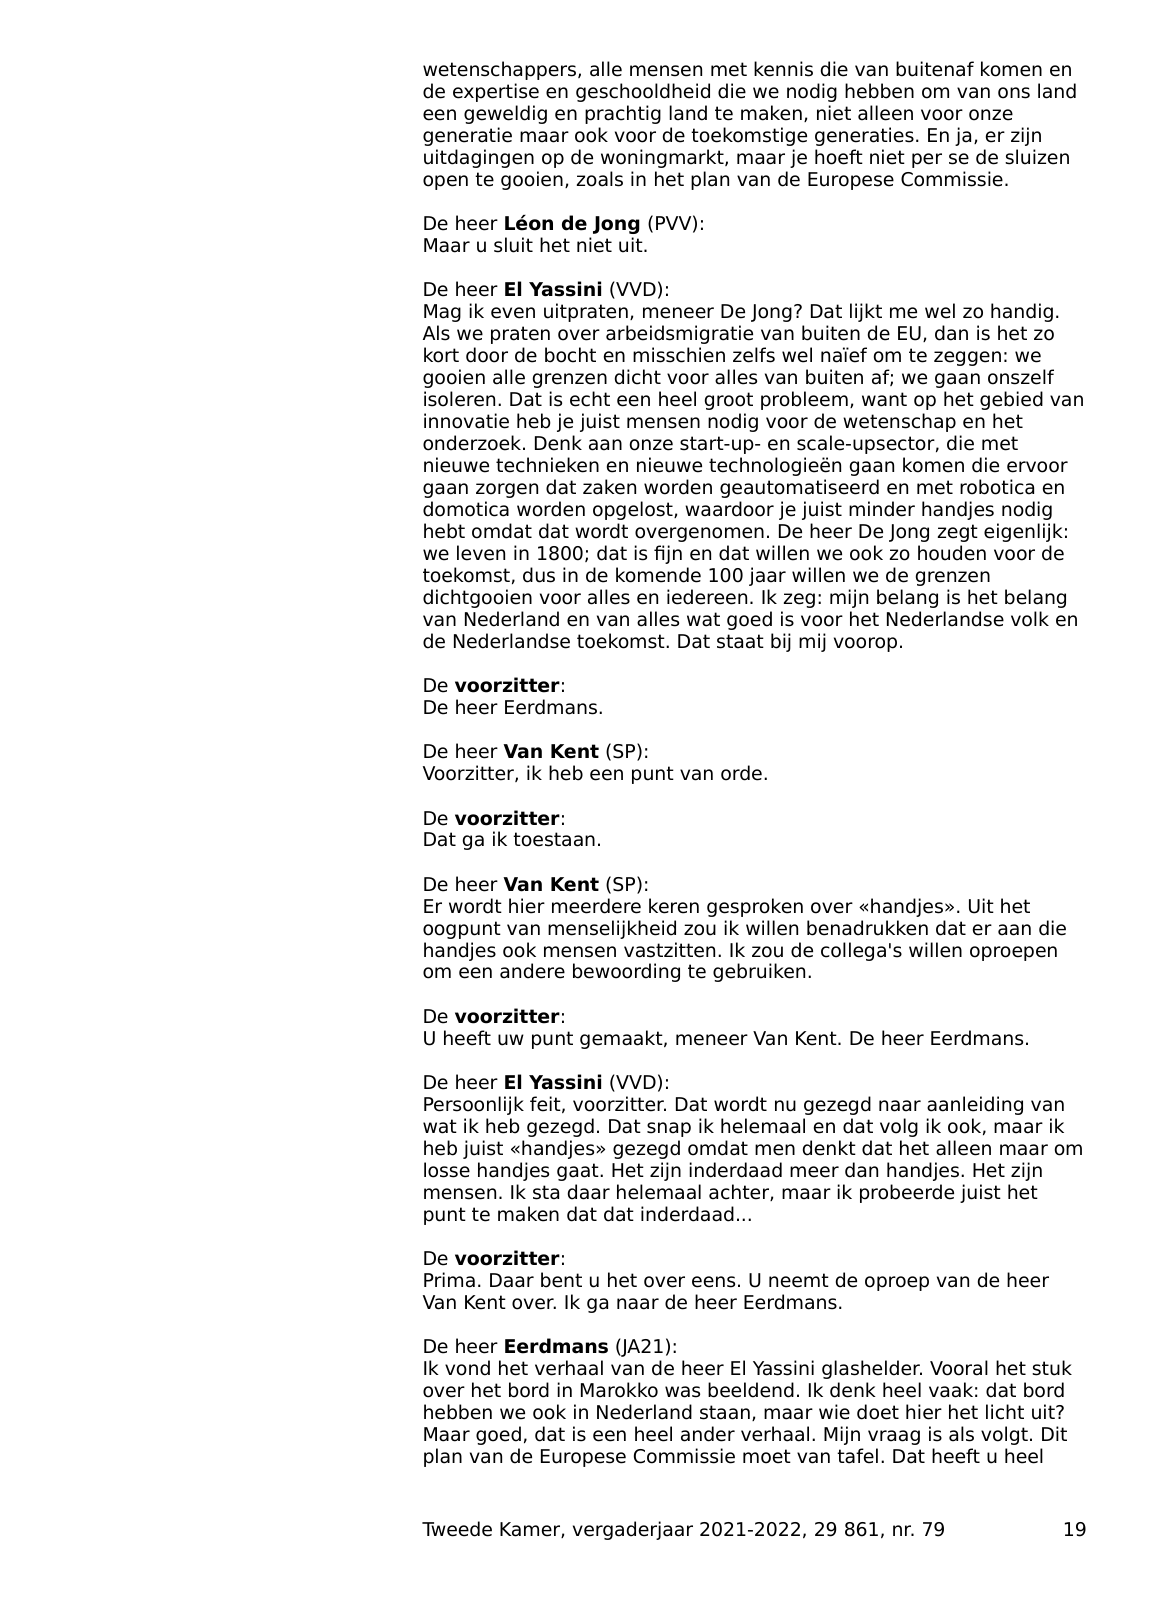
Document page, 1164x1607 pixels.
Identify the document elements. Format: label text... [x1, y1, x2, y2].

text Mag ik even uitpraten, meneer De Jong? Dat lijkt me wel zo handig. Als we praten over arbeidsmigratie van buiten de EU, dan is het zo kort door de bocht en misschien zelfs wel naïef om te zeggen: we gooien alle grenzen dicht voor alles van buiten af; we gaan onszelf isoleren. Dat is echt een heel groot probleem, want op het gebied van innovatie heb je juist mensen nodig voor de wetenschap en het onderzoek. Denk aan onze start-up- en scale-upsector, die met nieuwe technieken en nieuwe technologieën gaan komen die ervoor gaan zorgen dat zaken worden geautomatiseerd en met robotica en domotica worden opgelost, waardoor je juist minder handjes nodig hebt omdat dat wordt overgenomen. De heer De Jong zegt eigenlijk: we leven in 1800; dat is fijn en dat willen we ook zo houden voor de toekomst, dus in de komende 100 jaar willen we de grenzen dichtgooien voor alles en iedereen. Ik zeg: mijn belang is het belang van Nederland en van alles wat goed is voor het Nederlandse volk en de Nederlandse toekomst. Dat staat bij mij voorop. [422, 301, 1087, 653]
text Persoonlijk feit, voorzitter. Dat wordt nu gezegd naar aanleiding van wat ik heb gezegd. Dat snap ik helemaal en dat volg ik ook, maar ik heb juist «handjes» gezegd omdat men denkt dat het alleen maar om losse handjes gaat. Het zijn inderdaad meer dan handjes. Het zijn mensen. Ik sta daar helemaal achter, maar ik probeerde juist het punt te maken dat dat inderdaad... [422, 1094, 1087, 1226]
text Voorzitter, ik heb een punt van orde. [422, 763, 1087, 785]
text De heer Léon de Jong (PVV): [422, 213, 1087, 235]
text Maar u sluit het niet uit. [422, 235, 1087, 257]
text De heer El Yassini (VVD): [422, 279, 1087, 301]
text Dat ga ik toestaan. [422, 829, 1087, 851]
text De heer Van Kent (SP): [422, 873, 1087, 896]
text De heer El Yassini (VVD): [422, 1072, 1087, 1094]
text U heeft uw punt gemaakt, meneer Van Kent. De heer Eerdmans. [422, 1028, 1087, 1049]
text Ik vond het verhaal van de heer El Yassini glashelder. Vooral het stuk over het bord in Marokko was beeldend. Ik denk heel vaak: dat bord hebben we ook in Nederland staan, maar wie doet hier het licht uit? Maar goed, dat is een heel ander verhaal. Mijn vraag is als volgt. Dit plan van de Europese Commissie moet van tafel. Dat heeft u heel [422, 1358, 1087, 1468]
text Prima. Daar bent u het over eens. U neemt de oproep van de heer Van Kent over. Ik ga naar de heer Eerdmans. [422, 1270, 1087, 1314]
text wetenschappers, alle mensen met kennis die van buitenaf komen en de expertise en geschooldheid die we nodig hebben om van ons land een geweldig en prachtig land te maken, niet alleen voor onze generatie maar ook voor de toekomstige generaties. En ja, er zijn uitdagingen op de woningmarkt, maar je hoeft niet per se de sluizen open te gooien, zoals in het plan van de Europese Commissie. [422, 59, 1087, 191]
text De heer Eerdmans (JA21): [422, 1336, 1087, 1358]
text De voorzitter: [422, 1248, 1087, 1270]
text De heer Eerdmans. [422, 697, 1087, 719]
text De heer Van Kent (SP): [422, 741, 1087, 763]
text Er wordt hier meerdere keren gesproken over «handjes». Uit het oogpunt van menselijkheid zou ik willen benadrukken dat er aan die handjes ook mensen vastzitten. Ik zou de collega's willen oproepen om een andere bewoording te gebruiken. [422, 896, 1087, 983]
text De voorzitter: [422, 807, 1087, 829]
text De voorzitter: [422, 675, 1087, 697]
text De voorzitter: [422, 1006, 1087, 1028]
